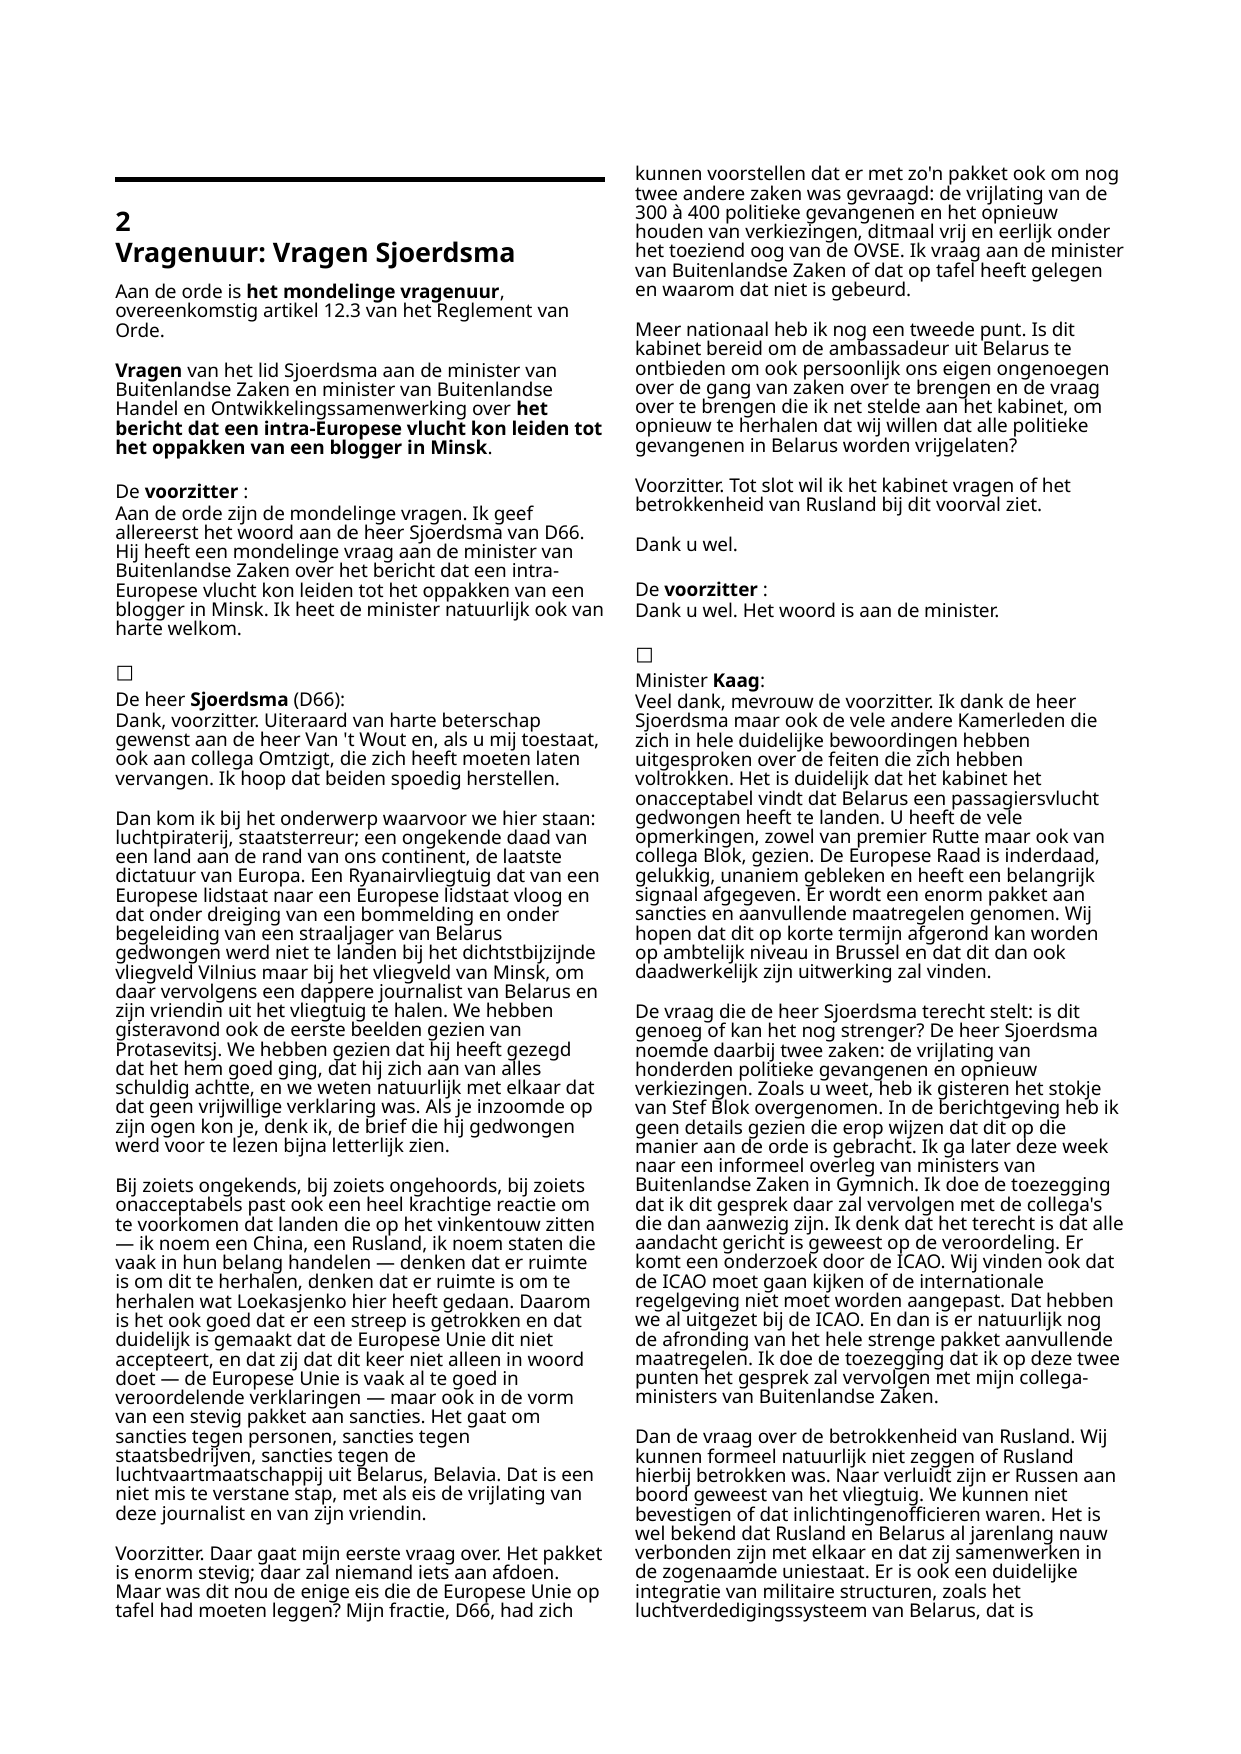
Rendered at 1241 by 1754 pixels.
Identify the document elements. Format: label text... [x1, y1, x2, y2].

text Voorzitter. Tot slot wil ik het kabinet vragen of het betrokkenheid van Rusland bij dit voorval ziet. [635, 477, 1125, 515]
text De voorzitter : [635, 576, 1125, 602]
text ⬜ [115, 660, 605, 686]
text Dan kom ik bij het onderwerp waarvoor we hier staan: luchtpiraterij, staatsterreur; een ongekende daad van een land aan de rand van ons continent, de laatste dictatuur van Europa. Een Ryanairvliegtuig dat van een Europese lidstaat naar een Europese lidstaat vloog en dat onder dreiging van een bommelding en onder begeleiding van een straaljager van Belarus gedwongen werd niet te landen bij het dichtstbijzijnde vliegveld Vilnius maar bij het vliegveld van Minsk, om daar vervolgens een dappere journalist van Belarus en zijn vriendin uit het vliegtuig te halen. We hebben gisteravond ook de eerste beelden gezien van Protasevitsj. We hebben gezien dat hij heeft gezegd dat het hem goed ging, dat hij zich aan van alles schuldig achtte, en we weten natuurlijk met elkaar dat dat geen vrijwillige verklaring was. Als je inzoomde op zijn ogen kon je, denk ik, de brief die hij gedwongen werd voor te lezen bijna letterlijk zien. [115, 809, 605, 1156]
text Aan de orde zijn de mondelinge vragen. Ik geef allereerst het woord aan de heer Sjoerdsma van D66. Hij heeft een mondelinge vraag aan de minister van Buitenlandse Zaken over het bericht dat een intra-Europese vlucht kon leiden tot het oppakken van een blogger in Minsk. Ik heet de minister natuurlijk ook van harte welkom. [115, 504, 605, 639]
text ⬜ [635, 642, 1125, 667]
text De voorzitter : [115, 479, 605, 504]
text Bij zoiets ongekends, bij zoiets ongehoords, bij zoiets onacceptabels past ook een heel krachtige reactie om te voorkomen dat landen die op het vinkentouw zitten — ik noem een China, een Rusland, ik noem staten die vaak in hun belang handelen — denken dat er ruimte is om dit te herhalen, denken dat er ruimte is om te herhalen wat Loekasjenko hier heeft gedaan. Daarom is het ook goed dat er een streep is getrokken en dat duidelijk is gemaakt dat de Europese Unie dit niet accepteert, en dat zij dat dit keer niet alleen in woord doet — de Europese Unie is vaak al te goed in veroordelende verklaringen — maar ook in de vorm van een stevig pakket aan sancties. Het gaat om sancties tegen personen, sancties tegen staatsbedrijven, sancties tegen de luchtvaartmaatschappij uit Belarus, Belavia. Dat is een niet mis te verstane stap, met als eis de vrijlating van deze journalist en van zijn vriendin. [115, 1177, 605, 1524]
text kunnen voorstellen dat er met zo'n pakket ook om nog twee andere zaken was gevraagd: de vrijlating van de 300 à 400 politieke gevangenen en het opnieuw houden van verkiezingen, ditmaal vrij en eerlijk onder het toeziend oog van de OVSE. Ik vraag aan de minister van Buitenlandse Zaken of dat op tafel heeft gelegen en waarom dat niet is gebeurd. [635, 165, 1125, 300]
text Dank u wel. Het woord is aan de minister. [635, 602, 1125, 621]
text Minister Kaag: [635, 667, 1125, 693]
text Aan de orde is het mondelinge vragenuur, overeenkomstig artikel 12.3 van het Reglement van Orde. [115, 283, 605, 341]
text 2 [115, 203, 605, 239]
text De heer Sjoerdsma (D66): [115, 686, 605, 712]
text Vragenuur: Vragen Sjoerdsma [115, 239, 605, 283]
text Veel dank, mevrouw de voorzitter. Ik dank de heer Sjoerdsma maar ook de vele andere Kamerleden die zich in hele duidelijke bewoordingen hebben uitgesproken over de feiten die zich hebben voltrokken. Het is duidelijk dat het kabinet het onacceptabel vindt dat Belarus een passagiersvlucht gedwongen heeft te landen. U heeft de vele opmerkingen, zowel van premier Rutte maar ook van collega Blok, gezien. De Europese Raad is inderdaad, gelukkig, unaniem gebleken en heeft een belangrijk signaal afgegeven. Er wordt een enorm pakket aan sancties en aanvullende maatregelen genomen. Wij hopen dat dit op korte termijn afgerond kan worden op ambtelijk niveau in Brussel en dat dit dan ook daadwerkelijk zijn uitwerking zal vinden. [635, 693, 1125, 982]
text Dank, voorzitter. Uiteraard van harte beterschap gewenst aan de heer Van 't Wout en, als u mij toestaat, ook aan collega Omtzigt, die zich heeft moeten laten vervangen. Ik hoop dat beiden spoedig herstellen. [115, 712, 605, 789]
text Dan de vraag over de betrokkenheid van Rusland. Wij kunnen formeel natuurlijk niet zeggen of Rusland hierbij betrokken was. Naar verluidt zijn er Russen aan boord geweest van het vliegtuig. We kunnen niet bevestigen of dat inlichtingenofficieren waren. Het is wel bekend dat Rusland en Belarus al jarenlang nauw verbonden zijn met elkaar en dat zij samenwerken in de zogenaamde uniestaat. Er is ook een duidelijke integratie van militaire structuren, zoals het luchtverdedigingssysteem van Belarus, dat is [635, 1428, 1125, 1621]
text Vragen van het lid Sjoerdsma aan de minister van Buitenlandse Zaken en minister van Buitenlandse Handel en Ontwikkelingssamenwerking over het bericht dat een intra-Europese vlucht kon leiden tot het oppakken van een blogger in Minsk. [115, 362, 605, 458]
text De vraag die de heer Sjoerdsma terecht stelt: is dit genoeg of kan het nog strenger? De heer Sjoerdsma noemde daarbij twee zaken: de vrijlating van honderden politieke gevangenen en opnieuw verkiezingen. Zoals u weet, heb ik gisteren het stokje van Stef Blok overgenomen. In de berichtgeving heb ik geen details gezien die erop wijzen dat dit op die manier aan de orde is gebracht. Ik ga later deze week naar een informeel overleg van ministers van Buitenlandse Zaken in Gymnich. Ik doe de toezegging dat ik dit gesprek daar zal vervolgen met de collega's die dan aanwezig zijn. Ik denk dat het terecht is dat alle aandacht gericht is geweest op de veroordeling. Er komt een onderzoek door de ICAO. Wij vinden ook dat de ICAO moet gaan kijken of de internationale regelgeving niet moet worden aangepast. Dat hebben we al uitgezet bij de ICAO. En dan is er natuurlijk nog de afronding van het hele strenge pakket aanvullende maatregelen. Ik doe de toezegging dat ik op deze twee punten het gesprek zal vervolgen met mijn collega-ministers van Buitenlandse Zaken. [635, 1003, 1125, 1408]
text Meer nationaal heb ik nog een tweede punt. Is dit kabinet bereid om de ambassadeur uit Belarus te ontbieden om ook persoonlijk ons eigen ongenoegen over de gang van zaken over te brengen en de vraag over te brengen die ik net stelde aan het kabinet, om opnieuw te herhalen dat wij willen dat alle politieke gevangenen in Belarus worden vrijgelaten? [635, 321, 1125, 456]
text Dank u wel. [635, 536, 1125, 555]
text Voorzitter. Daar gaat mijn eerste vraag over. Het pakket is enorm stevig; daar zal niemand iets aan afdoen. Maar was dit nou de enige eis die de Europese Unie op tafel had moeten leggen? Mijn fractie, D66, had zich [115, 1545, 605, 1622]
